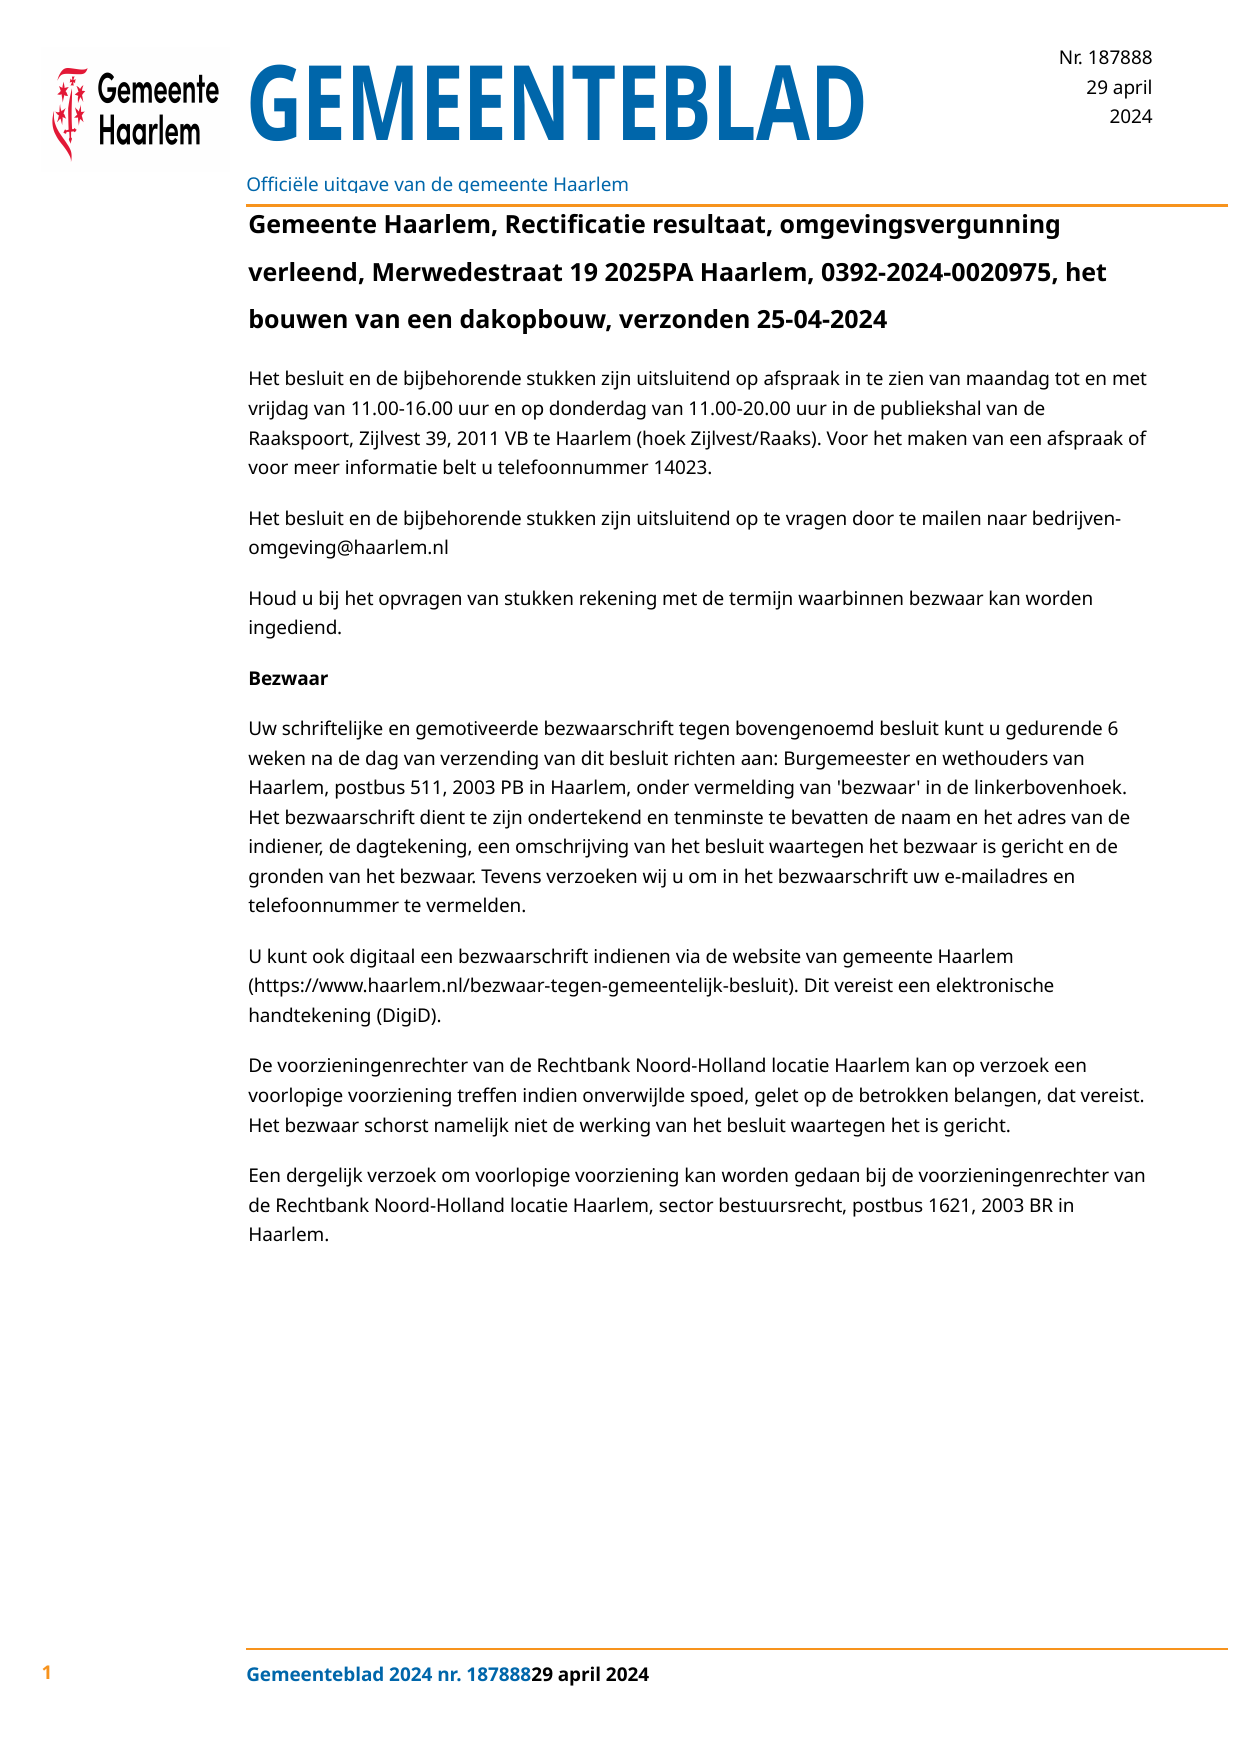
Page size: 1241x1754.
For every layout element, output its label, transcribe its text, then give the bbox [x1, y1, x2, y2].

picture [41, 47, 231, 172]
text U kunt ook digitaal een bezwaarschrift indienen via de website van gemeente Haarlem (https://www.haarlem.nl/bezwaar-tegen-gemeentelijk-besluit). Dit vereist een elektronische handtekening (DigiD). [248, 943, 1152, 1028]
text Houd u bij het opvragen van stukken rekening met de termijn waarbinnen bezwaar kan worden ingediend. [248, 585, 1152, 640]
text Uw schriftelijke en gemotiveerde bezwaarschrift tegen bovengenoemd besluit kunt u gedurende 6 weken na de dag van verzending van dit besluit richten aan: Burgemeester en wethouders van Haarlem, postbus 511, 2003 PB in Haarlem, onder vermelding van 'bezwaar' in de linkerbovenhoek. Het bezwaarschrift dient te zijn ondertekend en tenminste te bevatten de naam en het adres van de indiener, de dagtekening, een omschrijving van het besluit waartegen het bezwaar is gericht en de gronden van het bezwaar. Tevens verzoeken wij u om in het bezwaarschrift uw e-mailadres en telefoonnummer te vermelden. [248, 715, 1152, 918]
text Bezwaar [248, 665, 1152, 690]
text Het besluit en de bijbehorende stukken zijn uitsluitend op te vragen door te mailen naar bedrijven-omgeving@haarlem.nl [248, 505, 1152, 560]
text Gemeente Haarlem, Rectificatie resultaat, omgevingsvergunning verleend, Merwedestraat 19 2025PA Haarlem, 0392-2024-0020975, het bouwen van een dakopbouw, verzonden 25-04-2024 [248, 207, 1152, 336]
text Een dergelijk verzoek om voorlopige voorziening kan worden gedaan bij de voorzieningenrechter van de Rechtbank Noord-Holland locatie Haarlem, sector bestuursrecht, postbus 1621, 2003 BR in Haarlem. [248, 1162, 1152, 1247]
text Het besluit en de bijbehorende stukken zijn uitsluitend op afspraak in te zien van maandag tot en met vrijdag van 11.00-16.00 uur en op donderdag van 11.00-20.00 uur in de publiekshal van de Raakspoort, Zijlvest 39, 2011 VB te Haarlem (hoek Zijlvest/Raaks). Voor het maken van een afspraak of voor meer informatie belt u telefoonnummer 14023. [248, 366, 1152, 480]
text De voorzieningenrechter van de Rechtbank Noord-Holland locatie Haarlem kan op verzoek een voorlopige voorziening treffen indien onverwijlde spoed, gelet op de betrokken belangen, dat vereist. Het bezwaar schorst namelijk niet de werking van het besluit waartegen het is gericht. [248, 1053, 1152, 1137]
